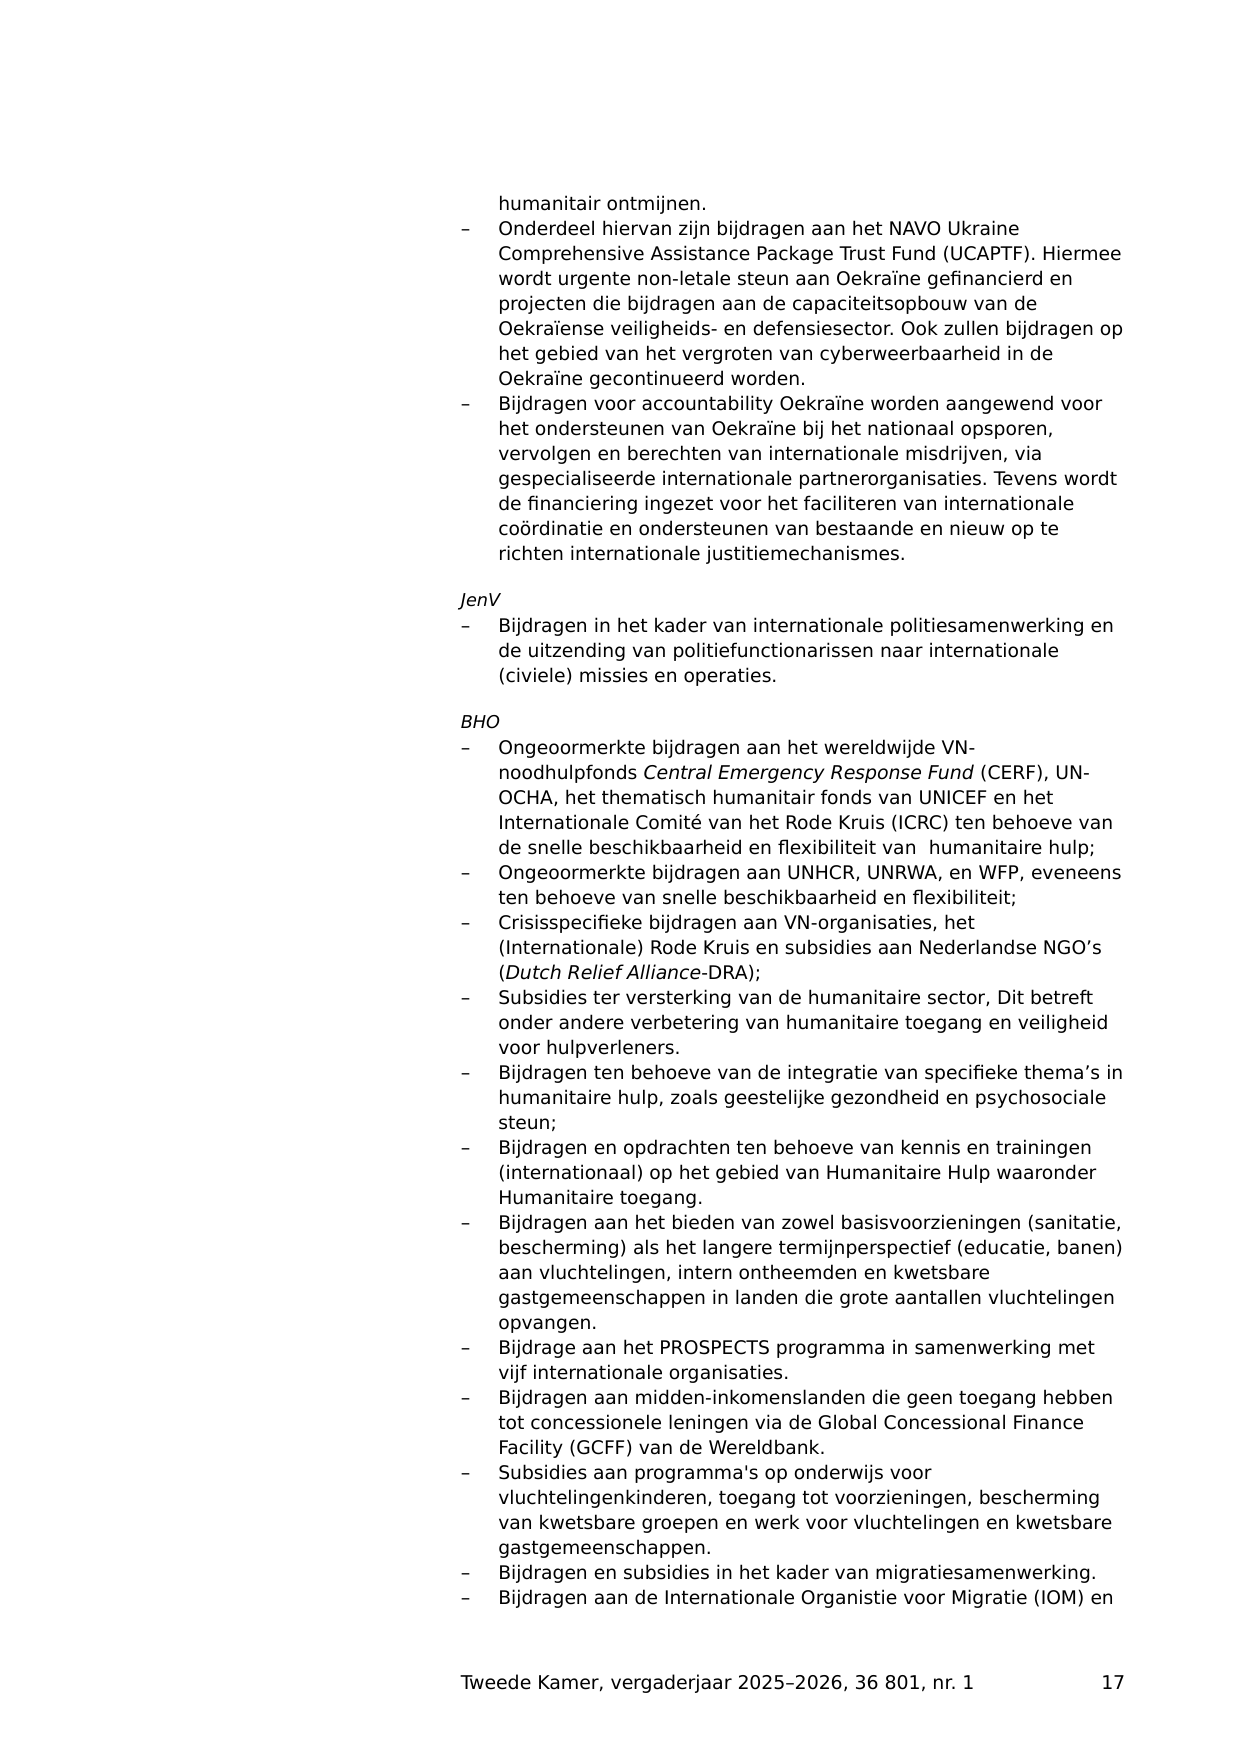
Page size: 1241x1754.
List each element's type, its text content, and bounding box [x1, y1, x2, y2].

list Subsidies aan programma's op onderwijs voor vluchtelingenkinderen, toegang tot voorzieningen, bescherming van kwetsbare groepen en werk voor vluchtelingen en kwetsbare gastgemeenschappen. [461, 1460, 1125, 1560]
list Ongeoormerkte bijdragen aan UNHCR, UNRWA, en WFP, eveneens ten behoeve van snelle beschikbaarheid en flexibiliteit; [461, 860, 1125, 910]
list Ongeoormerkte bijdragen aan het wereldwijde VN-noodhulpfonds Central Emergency Response Fund (CERF), UN-OCHA, het thematisch humanitair fonds van UNICEF en het Internationale Comité van het Rode Kruis (ICRC) ten behoeve van de snelle beschikbaarheid en flexibiliteit van humanitaire hulp; [461, 735, 1125, 860]
list Bijdragen en opdrachten ten behoeve van kennis en trainingen (internationaal) op het gebied van Humanitaire Hulp waaronder Humanitaire toegang. [461, 1135, 1125, 1210]
list Crisisspecifieke bijdragen aan VN-organisaties, het (Internationale) Rode Kruis en subsidies aan Nederlandse NGO’s (Dutch Relief Alliance-DRA); [461, 910, 1125, 985]
list Bijdragen aan het bieden van zowel basisvoorzieningen (sanitatie, bescherming) als het langere termijnperspectief (educatie, banen) aan vluchtelingen, intern ontheemden en kwetsbare gastgemeenschappen in landen die grote aantallen vluchtelingen opvangen. [461, 1210, 1125, 1335]
list Bijdragen en subsidies in het kader van migratiesamenwerking. [461, 1560, 1125, 1585]
text JenV [461, 588, 1125, 611]
list Bijdragen aan de Internationale Organistie voor Migratie (IOM) en [461, 1585, 1125, 1610]
list Subsidies ter versterking van de humanitaire sector, Dit betreft onder andere verbetering van humanitaire toegang en veiligheid voor hulpverleners. [461, 985, 1125, 1060]
text BHO [461, 710, 1125, 733]
list Bijdragen ten behoeve van de integratie van specifieke thema’s in humanitaire hulp, zoals geestelijke gezondheid en psychosociale steun; [461, 1060, 1125, 1135]
list Bijdragen voor accountability Oekraïne worden aangewend voor het ondersteunen van Oekraïne bij het nationaal opsporen, vervolgen en berechten van internationale misdrijven, via gespecialiseerde internationale partnerorganisaties. Tevens wordt de financiering ingezet voor het faciliteren van internationale coördinatie en ondersteunen van bestaande en nieuw op te richten internationale justitiemechanismes. [461, 391, 1125, 566]
list Bijdragen in het kader van internationale politiesamenwerking en de uitzending van politiefunctionarissen naar internationale (civiele) missies en operaties. [461, 613, 1125, 688]
list Bijdragen aan midden-inkomenslanden die geen toegang hebben tot concessionele leningen via de Global Concessional Finance Facility (GCFF) van de Wereldbank. [461, 1385, 1125, 1460]
list humanitair ontmijnen. [461, 191, 1125, 216]
list Bijdrage aan het PROSPECTS programma in samenwerking met vijf internationale organisaties. [461, 1335, 1125, 1385]
list Onderdeel hiervan zijn bijdragen aan het NAVO Ukraine Comprehensive Assistance Package Trust Fund (UCAPTF). Hiermee wordt urgente non-letale steun aan Oekraïne gefinancierd en projecten die bijdragen aan de capaciteitsopbouw van de Oekraïense veiligheids- en defensiesector. Ook zullen bijdragen op het gebied van het vergroten van cyberweerbaarheid in de Oekraïne gecontinueerd worden. [461, 216, 1125, 391]
